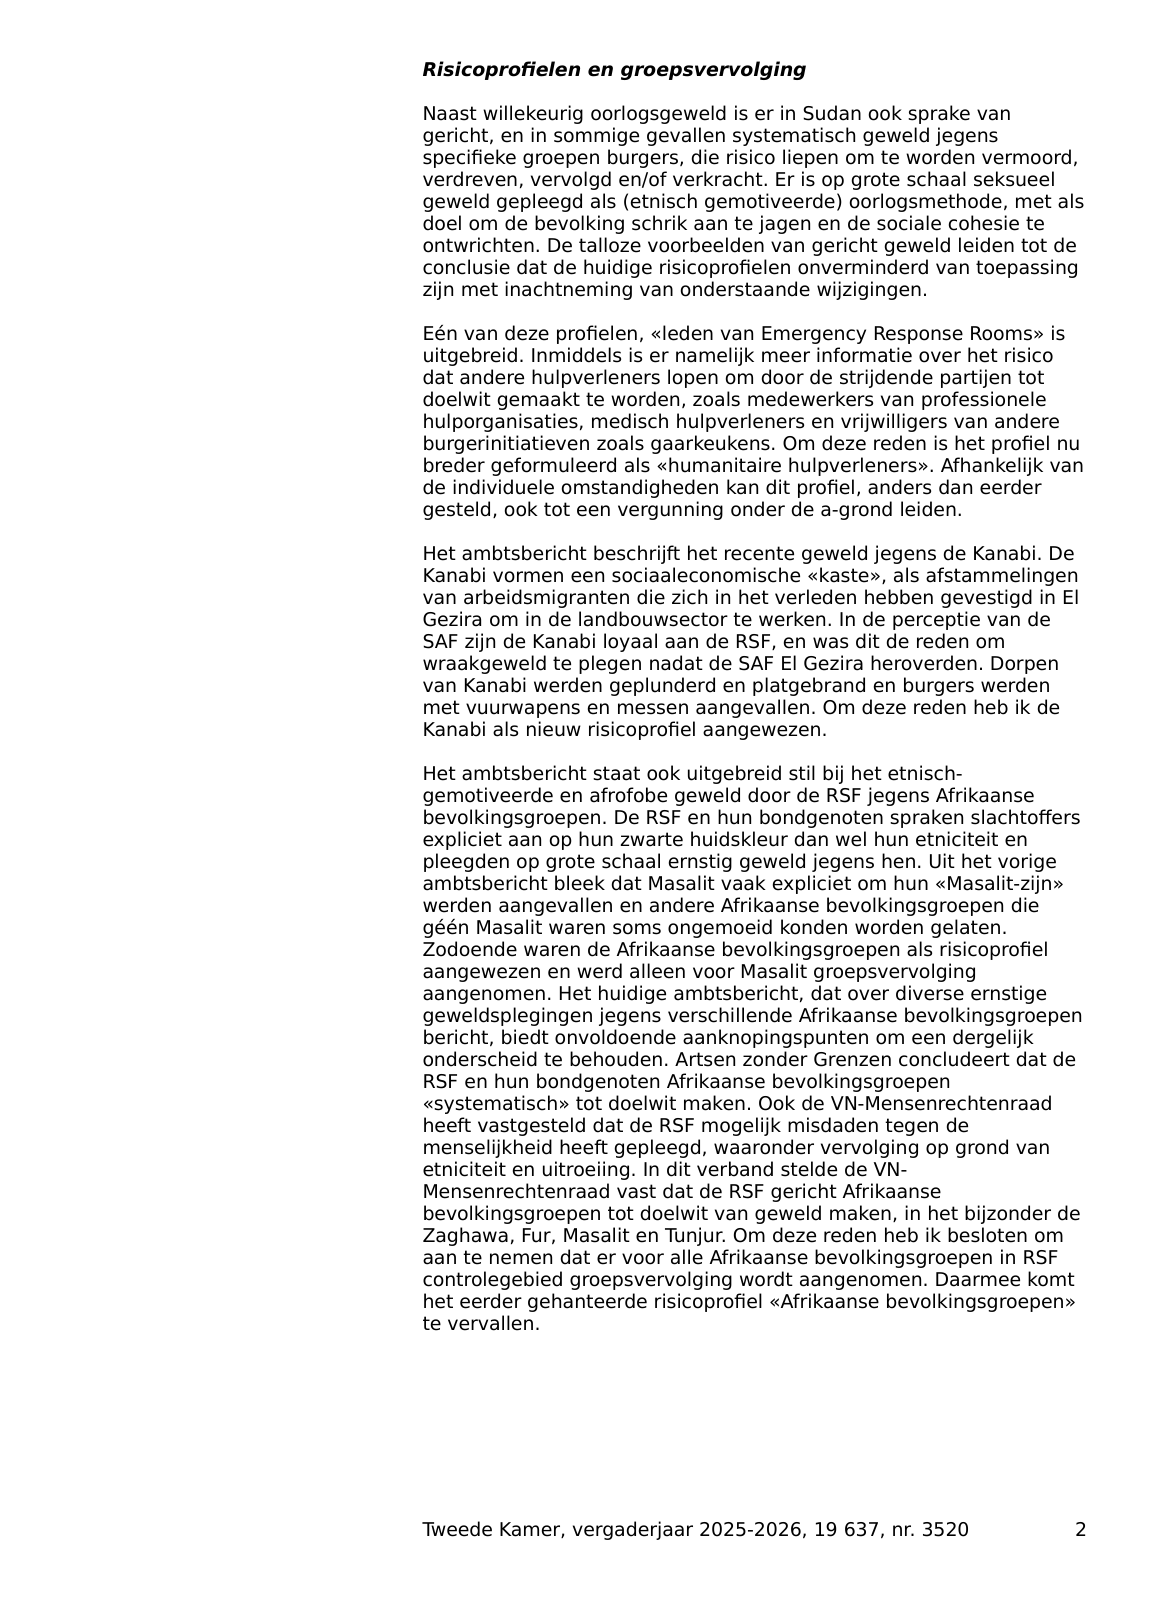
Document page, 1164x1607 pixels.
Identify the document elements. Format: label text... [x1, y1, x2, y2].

text Het ambtsbericht beschrijft het recente geweld jegens de Kanabi. De Kanabi vormen een sociaaleconomische «kaste», als afstammelingen van arbeidsmigranten die zich in het verleden hebben gevestigd in El Gezira om in de landbouwsector te werken. In de perceptie van de SAF zijn de Kanabi loyaal aan de RSF, en was dit de reden om wraakgeweld te plegen nadat de SAF El Gezira heroverden. Dorpen van Kanabi werden geplunderd en platgebrand en burgers werden met vuurwapens en messen aangevallen. Om deze reden heb ik de Kanabi als nieuw risicoprofiel aangewezen. [422, 543, 1087, 741]
text Naast willekeurig oorlogsgeweld is er in Sudan ook sprake van gericht, en in sommige gevallen systematisch geweld jegens specifieke groepen burgers, die risico liepen om te worden vermoord, verdreven, vervolgd en/of verkracht. Er is op grote schaal seksueel geweld gepleegd als (etnisch gemotiveerde) oorlogsmethode, met als doel om de bevolking schrik aan te jagen en de sociale cohesie te ontwrichten. De talloze voorbeelden van gericht geweld leiden tot de conclusie dat de huidige risicoprofielen onverminderd van toepassing zijn met inachtneming van onderstaande wijzigingen. [422, 103, 1087, 301]
text Het ambtsbericht staat ook uitgebreid stil bij het etnisch-gemotiveerde en afrofobe geweld door de RSF jegens Afrikaanse bevolkingsgroepen. De RSF en hun bondgenoten spraken slachtoffers expliciet aan op hun zwarte huidskleur dan wel hun etniciteit en pleegden op grote schaal ernstig geweld jegens hen. Uit het vorige ambtsbericht bleek dat Masalit vaak expliciet om hun «Masalit-zijn» werden aangevallen en andere Afrikaanse bevolkingsgroepen die géén Masalit waren soms ongemoeid konden worden gelaten. Zodoende waren de Afrikaanse bevolkingsgroepen als risicoprofiel aangewezen en werd alleen voor Masalit groepsvervolging aangenomen. Het huidige ambtsbericht, dat over diverse ernstige geweldsplegingen jegens verschillende Afrikaanse bevolkingsgroepen bericht, biedt onvoldoende aanknopingspunten om een dergelijk onderscheid te behouden. Artsen zonder Grenzen concludeert dat de RSF en hun bondgenoten Afrikaanse bevolkingsgroepen «systematisch» tot doelwit maken. Ook de VN-Mensenrechtenraad heeft vastgesteld dat de RSF mogelijk misdaden tegen de menselijkheid heeft gepleegd, waaronder vervolging op grond van etniciteit en uitroeiing. In dit verband stelde de VN-Mensenrechtenraad vast dat de RSF gericht Afrikaanse bevolkingsgroepen tot doelwit van geweld maken, in het bijzonder de Zaghawa, Fur, Masalit en Tunjur. Om deze reden heb ik besloten om aan te nemen dat er voor alle Afrikaanse bevolkingsgroepen in RSF controlegebied groepsvervolging wordt aangenomen. Daarmee komt het eerder gehanteerde risicoprofiel «Afrikaanse bevolkingsgroepen» te vervallen. [422, 763, 1087, 1335]
text Eén van deze profielen, «leden van Emergency Response Rooms» is uitgebreid. Inmiddels is er namelijk meer informatie over het risico dat andere hulpverleners lopen om door de strijdende partijen tot doelwit gemaakt te worden, zoals medewerkers van professionele hulporganisaties, medisch hulpverleners en vrijwilligers van andere burgerinitiatieven zoals gaarkeukens. Om deze reden is het profiel nu breder geformuleerd als «humanitaire hulpverleners». Afhankelijk van de individuele omstandigheden kan dit profiel, anders dan eerder gesteld, ook tot een vergunning onder de a-grond leiden. [422, 323, 1087, 521]
subtitle Risicoprofielen en groepsvervolging [422, 59, 1087, 81]
